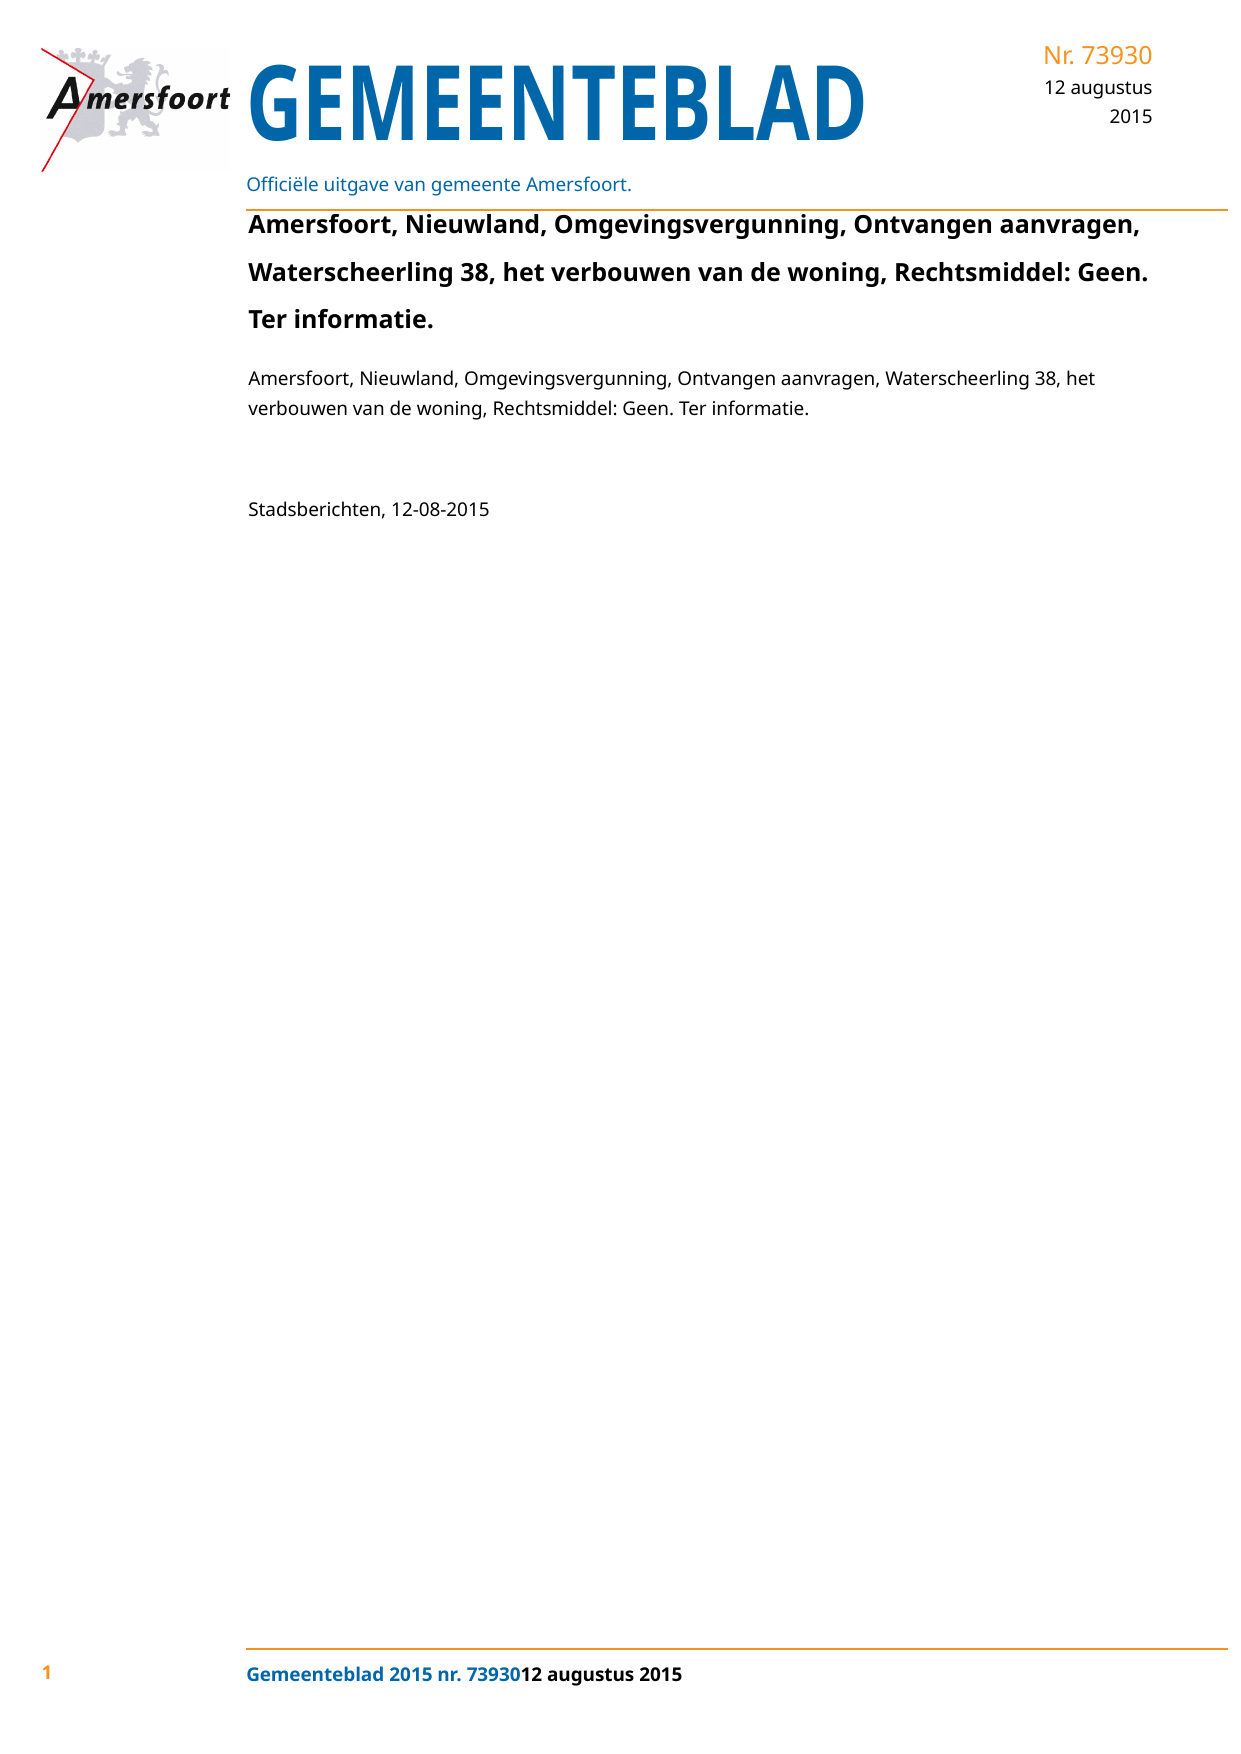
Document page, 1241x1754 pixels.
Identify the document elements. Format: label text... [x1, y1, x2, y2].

text Amersfoort, Nieuwland, Omgevingsvergunning, Ontvangen aanvragen, Waterscheerling 38, het verbouwen van de woning, Rechtsmiddel: Geen. Ter informatie. [248, 366, 1152, 421]
text Amersfoort, Nieuwland, Omgevingsvergunning, Ontvangen aanvragen, Waterscheerling 38, het verbouwen van de woning, Rechtsmiddel: Geen. Ter informatie. [248, 211, 1152, 336]
text Stadsberichten, 12-08-2015 [248, 496, 1152, 522]
picture [41, 47, 231, 172]
